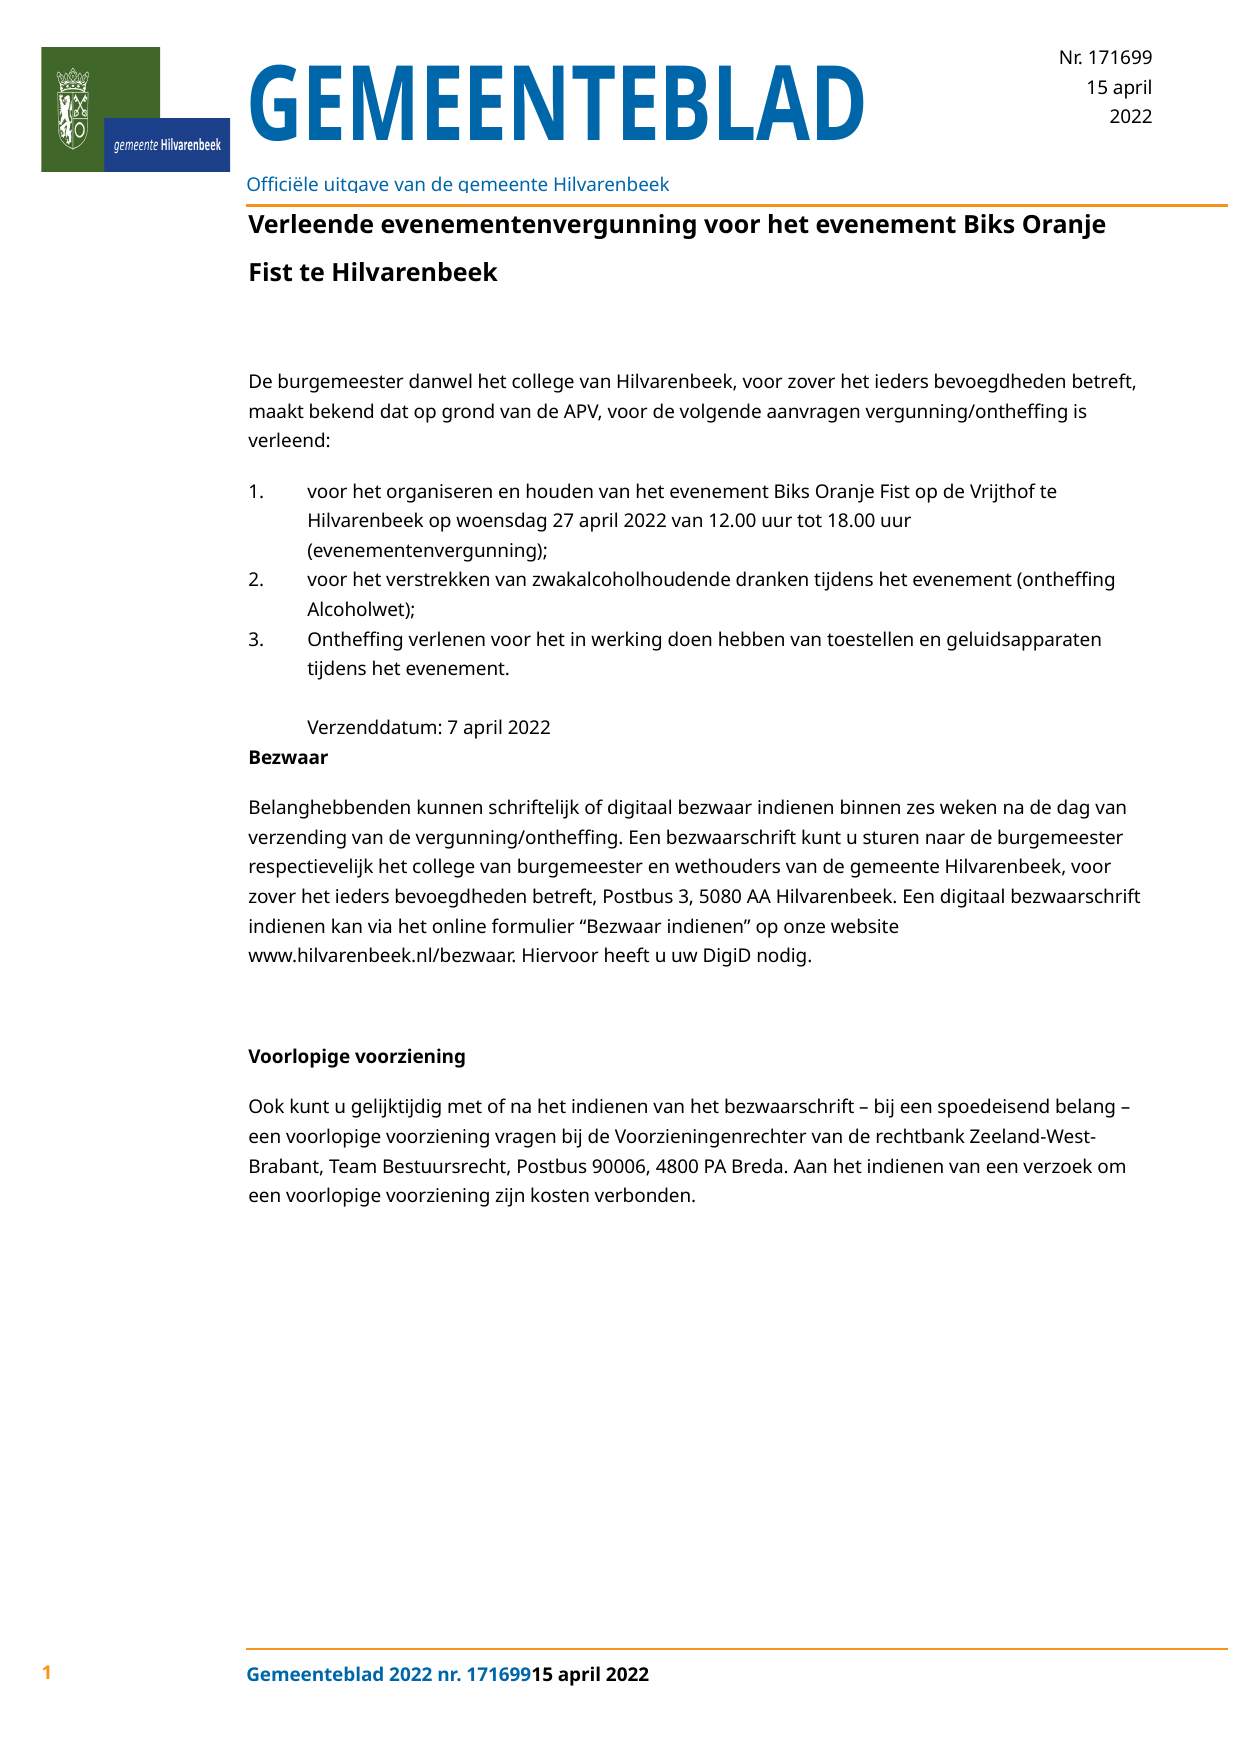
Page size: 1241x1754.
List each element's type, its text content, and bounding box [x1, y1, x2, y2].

list Verzenddatum: 7 april 2022 [248, 714, 1152, 740]
text De burgemeester danwel het college van Hilvarenbeek, voor zover het ieders bevoegdheden betreft, maakt bekend dat op grond van de APV, voor de volgende aanvragen vergunning/ontheffing is verleend: [248, 368, 1152, 453]
list Ontheffing verlenen voor het in werking doen hebben van toestellen en geluidsapparaten tijdens het evenement. [248, 626, 1152, 681]
list voor het organiseren en houden van het evenement Biks Oranje Fist op de Vrijthof te Hilvarenbeek op woensdag 27 april 2022 van 12.00 uur tot 18.00 uur (evenementenvergunning); [248, 478, 1152, 563]
picture [41, 47, 231, 172]
text Bezwaar [248, 744, 1152, 770]
text Belanghebbenden kunnen schriftelijk of digitaal bezwaar indienen binnen zes weken na de dag van verzending van de vergunning/ontheffing. Een bezwaarschrift kunt u sturen naar de burgemeester respectievelijk het college van burgemeester en wethouders van de gemeente Hilvarenbeek, voor zover het ieders bevoegdheden betreft, Postbus 3, 5080 AA Hilvarenbeek. Een digitaal bezwaarschrift indienen kan via het online formulier “Bezwaar indienen” op onze website www.hilvarenbeek.nl/bezwaar. Hiervoor heeft u uw DigiD nodig. [248, 794, 1152, 968]
list voor het verstrekken van zwakalcoholhoudende dranken tijdens het evenement (ontheffing Alcoholwet); [248, 567, 1152, 622]
text Voorlopige voorziening [248, 1043, 1152, 1069]
text Ook kunt u gelijktijdig met of na het indienen van het bezwaarschrift – bij een spoedeisend belang – een voorlopige voorziening vragen bij de Voorzieningenrechter van de rechtbank Zeeland-West-Brabant, Team Bestuursrecht, Postbus 90006, 4800 PA Breda. Aan het indienen van een verzoek om een voorlopige voorziening zijn kosten verbonden. [248, 1094, 1152, 1208]
text Verleende evenementenvergunning voor het evenement Biks Oranje Fist te Hilvarenbeek [248, 207, 1152, 288]
